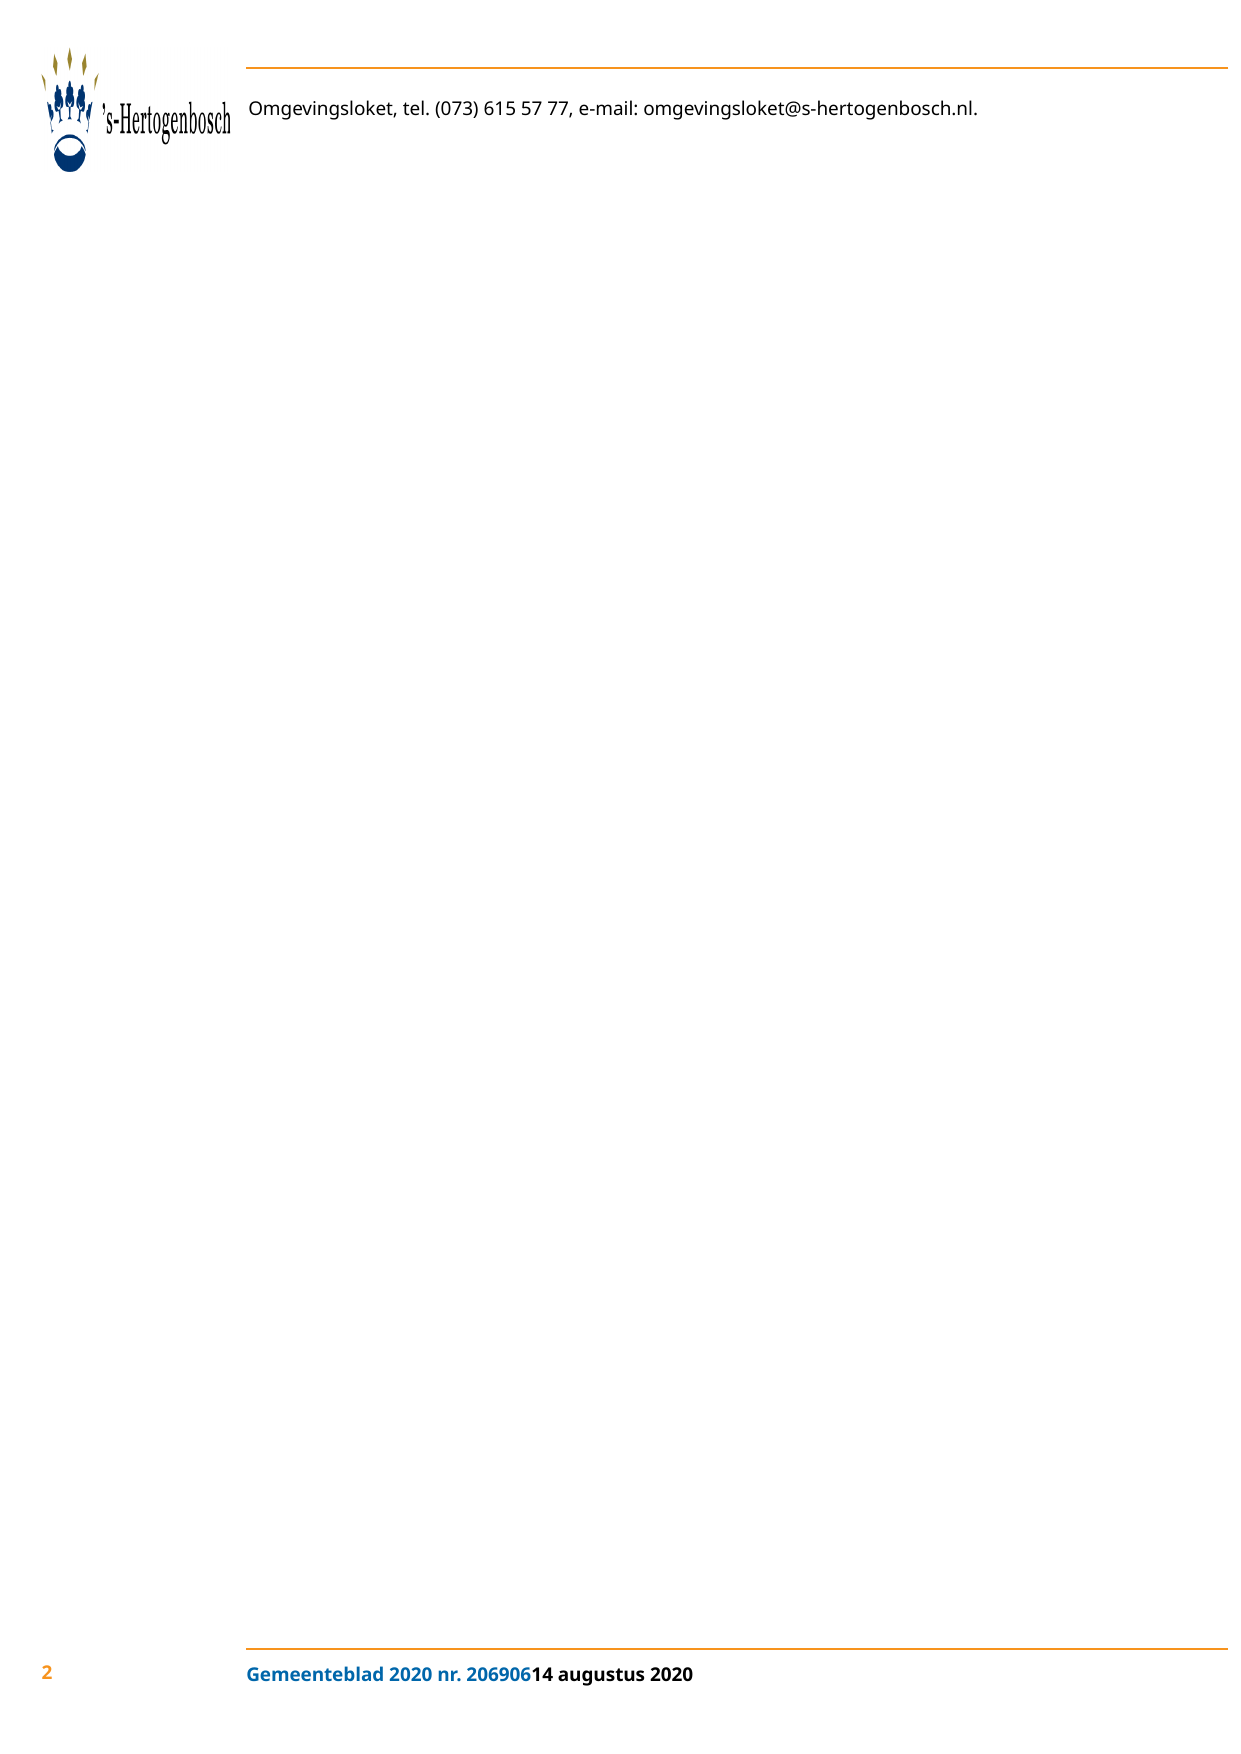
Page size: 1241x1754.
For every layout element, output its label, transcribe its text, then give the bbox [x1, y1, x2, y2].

picture [41, 47, 231, 172]
text Omgevingsloket, tel. (073) 615 57 77, e-mail: omgevingsloket@s-hertogenbosch.nl. [248, 95, 1152, 121]
